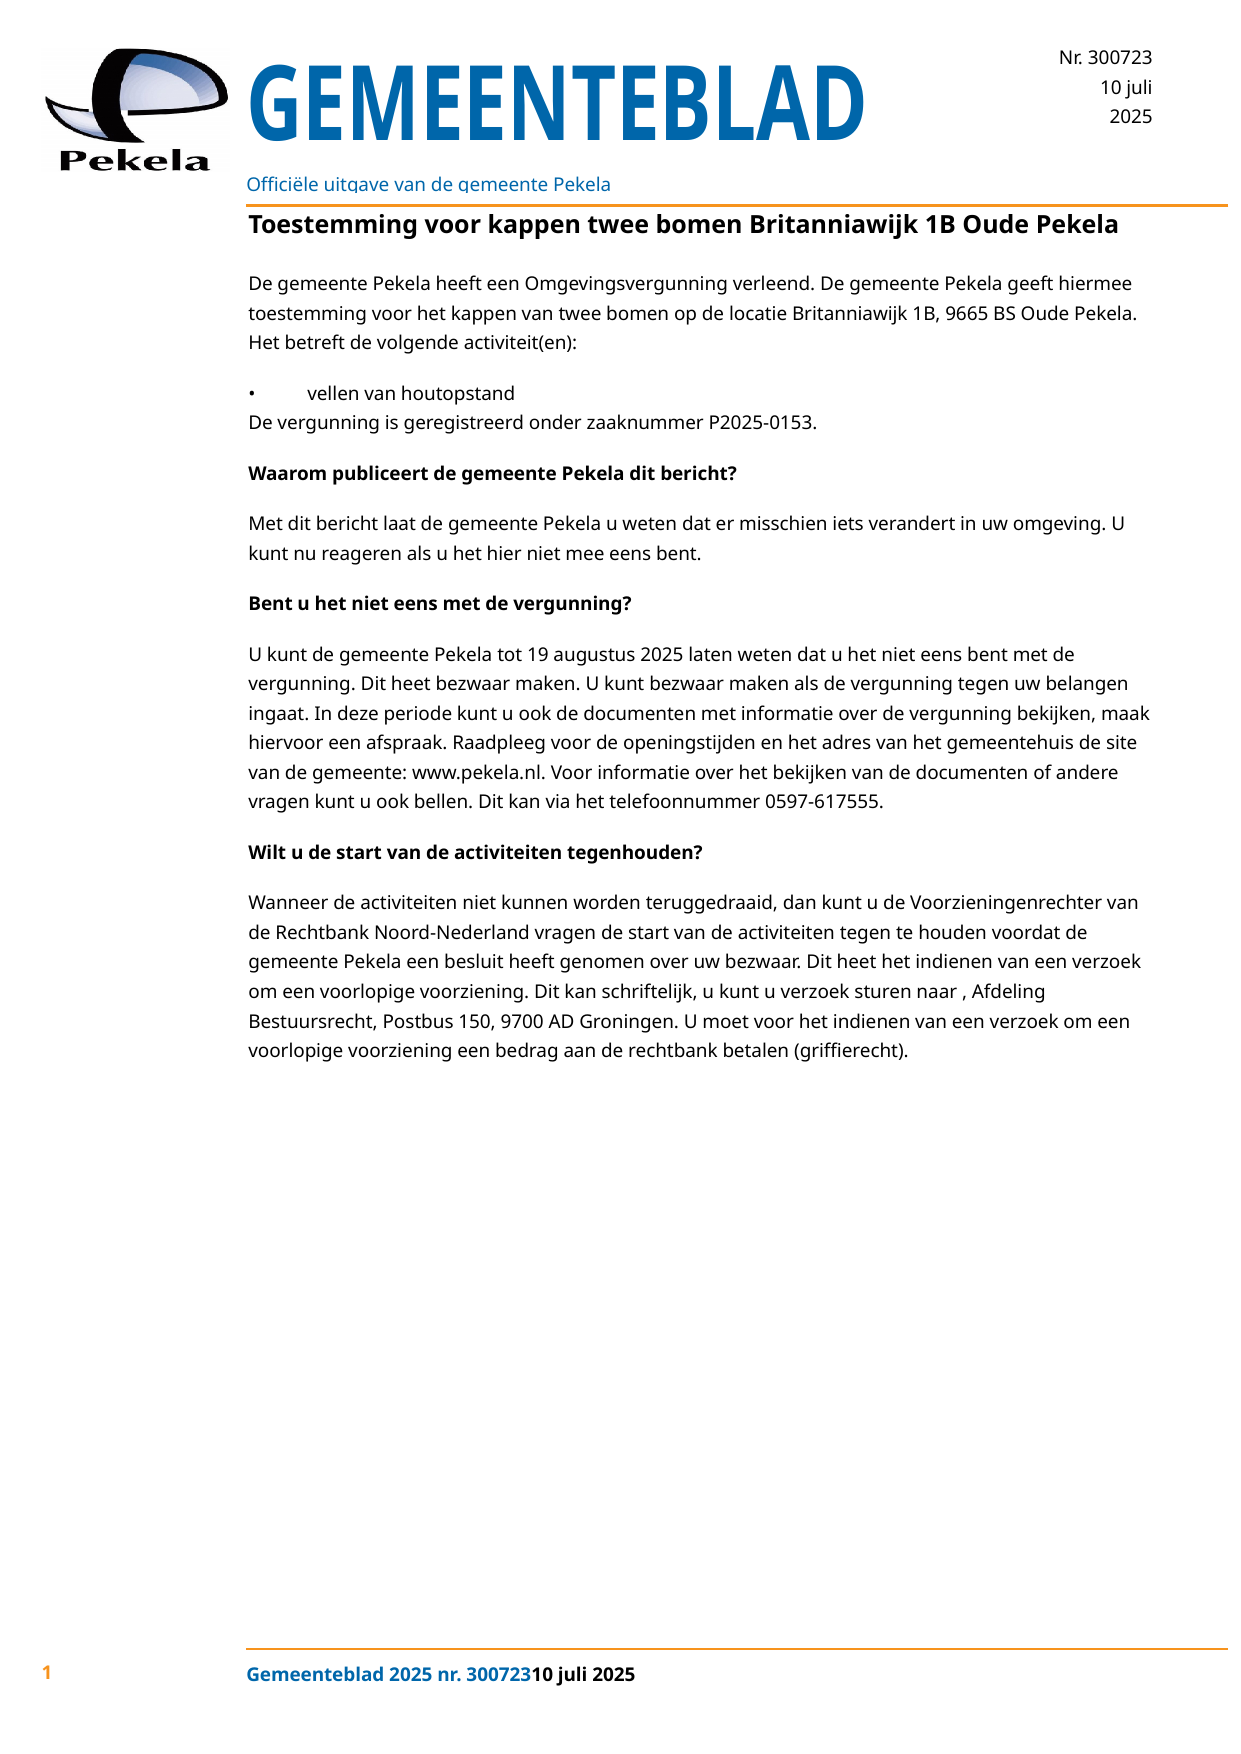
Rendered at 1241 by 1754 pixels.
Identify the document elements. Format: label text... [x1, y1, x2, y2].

picture [41, 47, 231, 172]
text Waarom publiceert de gemeente Pekela dit bericht? [248, 460, 1152, 486]
list vellen van houtopstand [248, 380, 1152, 406]
text Bent u het niet eens met de vergunning? [248, 590, 1152, 616]
text Wilt u de start van de activiteiten tegenhouden? [248, 839, 1152, 865]
text Met dit bericht laat de gemeente Pekela u weten dat er misschien iets verandert in uw omgeving. U kunt nu reageren als u het hier niet mee eens bent. [248, 510, 1152, 566]
text Wanneer de activiteiten niet kunnen worden teruggedraaid, dan kunt u de Voorzieningenrechter van de Rechtbank Noord-Nederland vragen de start van de activiteiten tegen te houden voordat de gemeente Pekela een besluit heeft genomen over uw bezwaar. Dit heet het indienen van een verzoek om een voorlopige voorziening. Dit kan schriftelijk, u kunt u verzoek sturen naar , Afdeling Bestuursrecht, Postbus 150, 9700 AD Groningen. U moet voor het indienen van een verzoek om een voorlopige voorziening een bedrag aan de rechtbank betalen (griffierecht). [248, 889, 1152, 1063]
text Toestemming voor kappen twee bomen Britanniawijk 1B Oude Pekela [248, 207, 1152, 241]
text De vergunning is geregistreerd onder zaaknummer P2025-0153. [248, 409, 1152, 435]
text U kunt de gemeente Pekela tot 19 augustus 2025 laten weten dat u het niet eens bent met de vergunning. Dit heet bezwaar maken. U kunt bezwaar maken als de vergunning tegen uw belangen ingaat. In deze periode kunt u ook de documenten met informatie over de vergunning bekijken, maak hiervoor een afspraak. Raadpleeg voor de openingstijden en het adres van het gemeentehuis de site van de gemeente: www.pekela.nl. Voor informatie over het bekijken van de documenten of andere vragen kunt u ook bellen. Dit kan via het telefoonnummer 0597-617555. [248, 641, 1152, 814]
text De gemeente Pekela heeft een Omgevingsvergunning verleend. De gemeente Pekela geeft hiermee toestemming voor het kappen van twee bomen op de locatie Britanniawijk 1B, 9665 BS Oude Pekela. Het betreft de volgende activiteit(en): [248, 270, 1152, 355]
